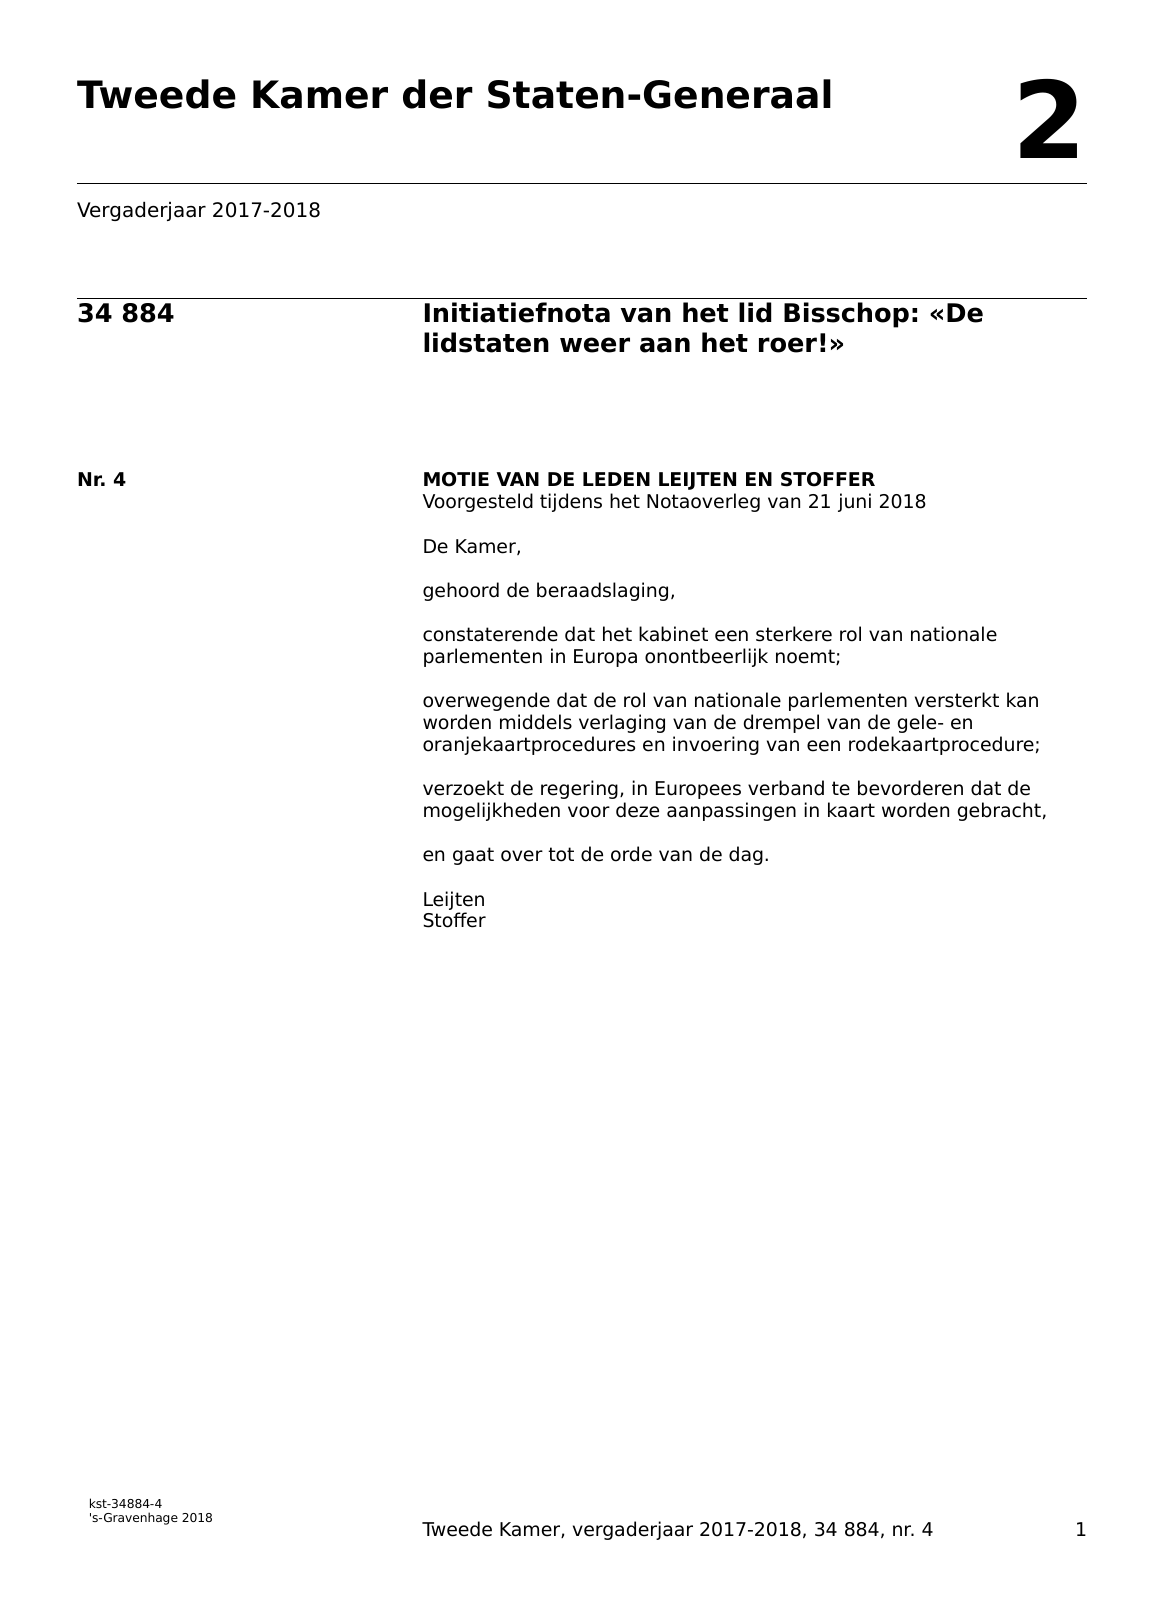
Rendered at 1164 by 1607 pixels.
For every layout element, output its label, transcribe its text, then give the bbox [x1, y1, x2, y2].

subtitle 34 884 Initiatiefnota van het lid Bisschop: «De lidstaten weer aan het roer!» [77, 299, 1087, 358]
table_cell Vergaderjaar 2017-2018 [77, 184, 1087, 298]
text kst-34884-4 [88, 1497, 323, 1511]
text 's-Gravenhage 2018 [88, 1511, 323, 1525]
text gehoord de beraadslaging, [422, 580, 1087, 602]
text Voorgesteld tijdens het Notaoverleg van 21 juni 2018 [422, 491, 1087, 513]
subtitle Nr. 4 MOTIE VAN DE LEDEN LEIJTEN EN STOFFER [77, 469, 1087, 491]
text overwegende dat de rol van nationale parlementen versterkt kan worden middels verlaging van de drempel van de gele- en oranjekaartprocedures en invoering van een rodekaartprocedure; [422, 690, 1087, 756]
table_header 2 [886, 59, 1087, 183]
text constaterende dat het kabinet een sterkere rol van nationale parlementen in Europa onontbeerlijk noemt; [422, 624, 1087, 668]
text Stoffer [422, 910, 1087, 932]
text De Kamer, [422, 536, 1087, 557]
text Leijten [422, 888, 1087, 910]
table_header Tweede Kamer der Staten-Generaal [77, 59, 886, 183]
text verzoekt de regering, in Europees verband te bevorderen dat de mogelijkheden voor deze aanpassingen in kaart worden gebracht, [422, 778, 1087, 822]
text en gaat over tot de orde van de dag. [422, 844, 1087, 866]
